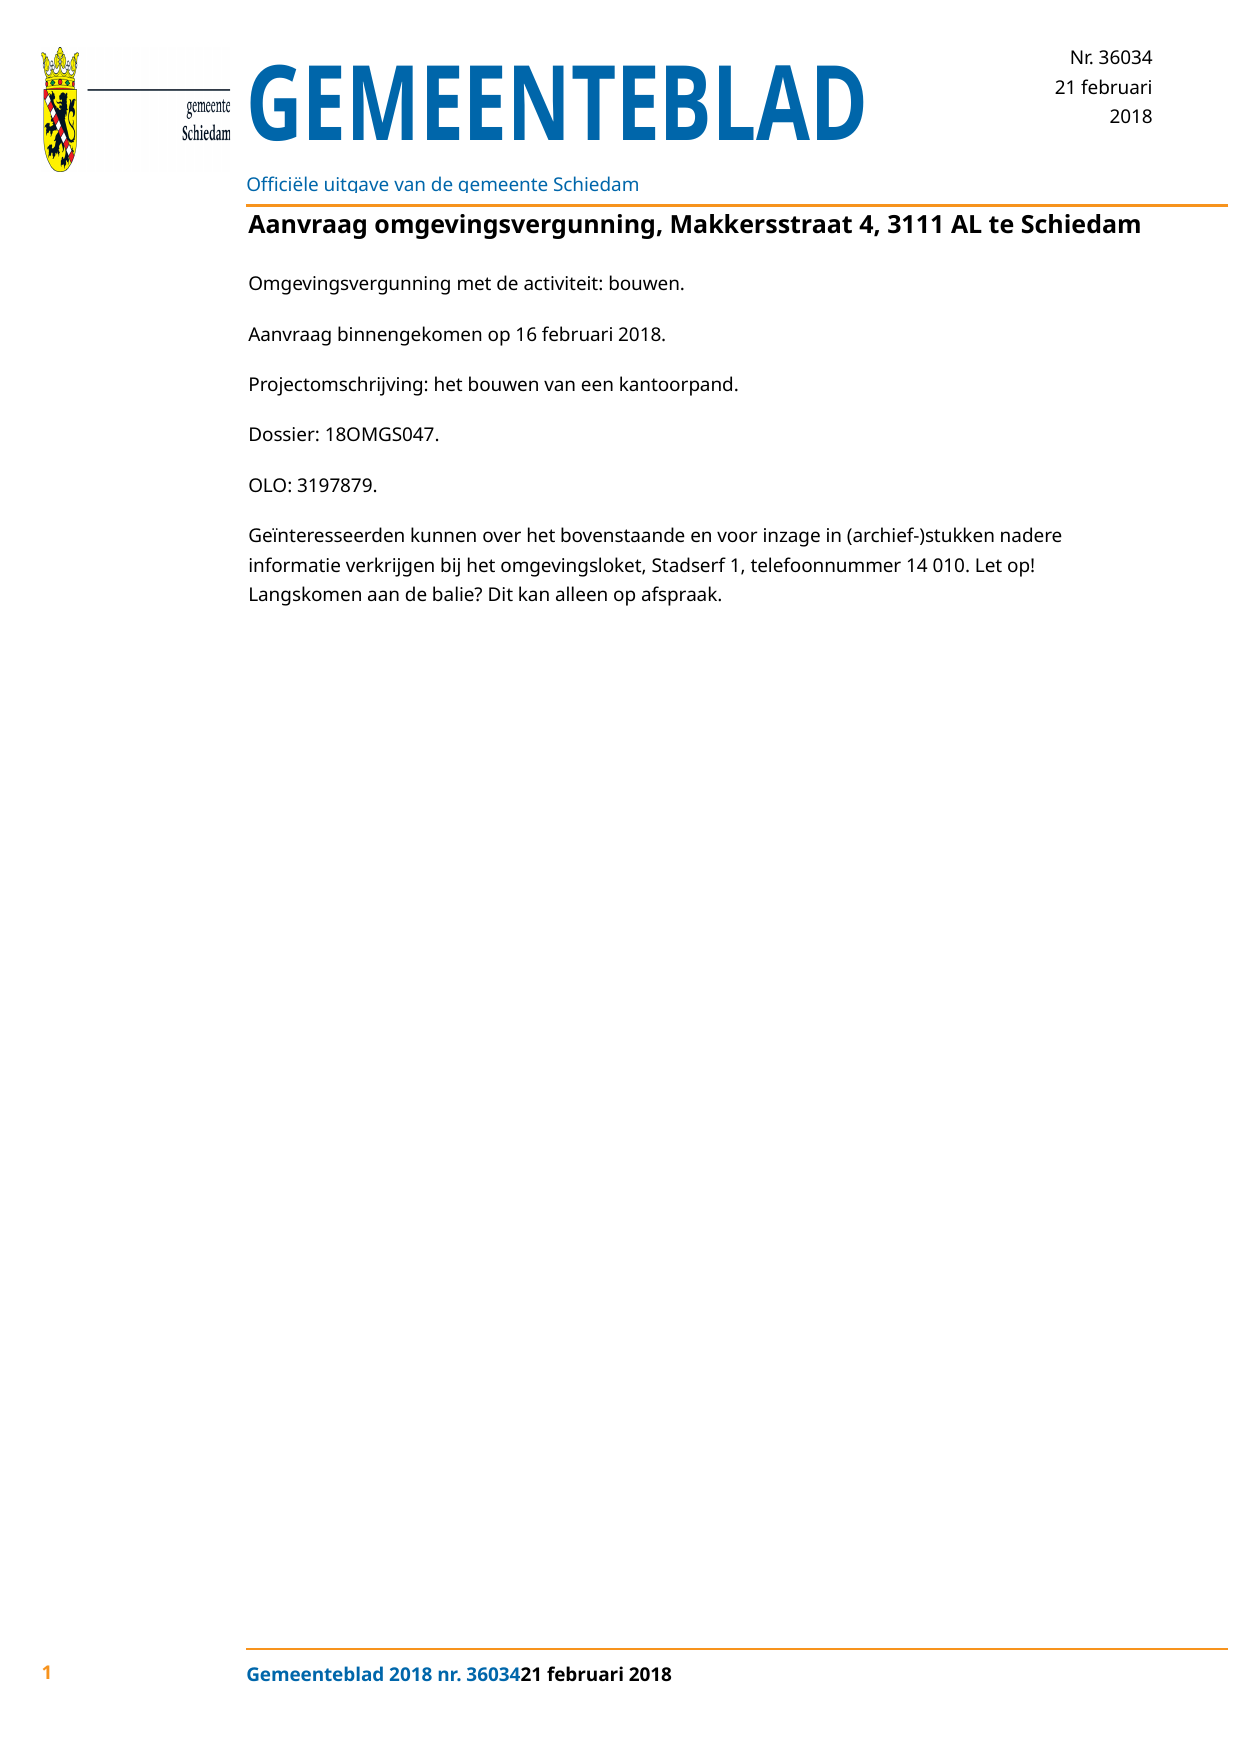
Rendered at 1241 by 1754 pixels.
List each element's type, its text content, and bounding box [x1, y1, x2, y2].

picture [41, 47, 231, 172]
text Geïnteresseerden kunnen over het bovenstaande en voor inzage in (archief-)stukken nadere informatie verkrijgen bij het omgevingsloket, Stadserf 1, telefoonnummer 14 010. Let op! Langskomen aan de balie? Dit kan alleen op afspraak. [248, 522, 1152, 607]
text Omgevingsvergunning met de activiteit: bouwen. [248, 270, 1152, 296]
text Aanvraag binnengekomen op 16 februari 2018. [248, 321, 1152, 346]
text Projectomschrijving: het bouwen van een kantoorpand. [248, 371, 1152, 397]
text Aanvraag omgevingsvergunning, Makkersstraat 4, 3111 AL te Schiedam [248, 207, 1152, 241]
text OLO: 3197879. [248, 472, 1152, 498]
text Dossier: 18OMGS047. [248, 422, 1152, 447]
